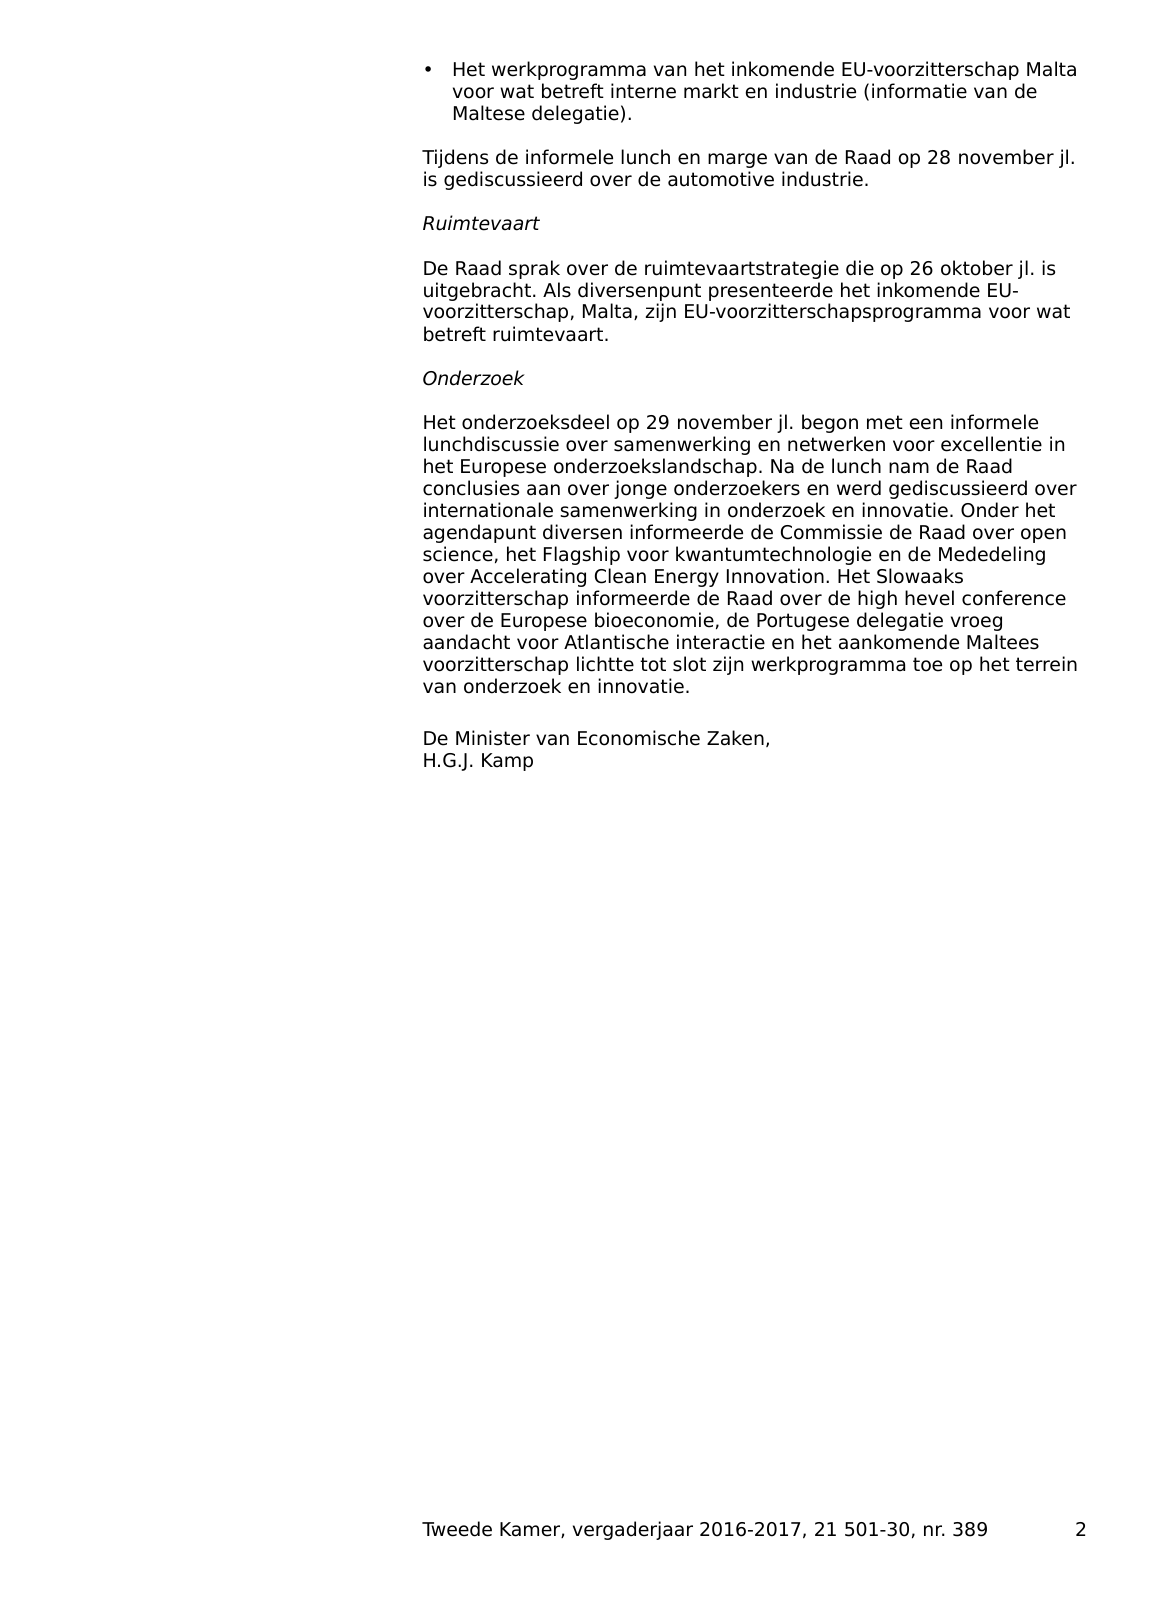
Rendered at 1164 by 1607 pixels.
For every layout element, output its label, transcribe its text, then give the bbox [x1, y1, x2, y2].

text De Minister van Economische Zaken, H.G.J. Kamp [422, 727, 1087, 771]
text Tijdens de informele lunch en marge van de Raad op 28 november jl. is gediscussieerd over de automotive industrie. [422, 147, 1087, 191]
text • Het werkprogramma van het inkomende EU-voorzitterschap Malta voor wat betreft interne markt en industrie (informatie van de Maltese delegatie). [422, 59, 1087, 125]
subtitle Onderzoek [422, 368, 1087, 389]
text Het onderzoeksdeel op 29 november jl. begon met een informele lunchdiscussie over samenwerking en netwerken voor excellentie in het Europese onderzoekslandschap. Na de lunch nam de Raad conclusies aan over jonge onderzoekers en werd gediscussieerd over internationale samenwerking in onderzoek en innovatie. Onder het agendapunt diversen informeerde de Commissie de Raad over open science, het Flagship voor kwantumtechnologie en de Mededeling over Accelerating Clean Energy Innovation. Het Slowaaks voorzitterschap informeerde de Raad over de high hevel conference over de Europese bioeconomie, de Portugese delegatie vroeg aandacht voor Atlantische interactie en het aankomende Maltees voorzitterschap lichtte tot slot zijn werkprogramma toe op het terrein van onderzoek en innovatie. [422, 412, 1087, 697]
text De Raad sprak over de ruimtevaartstrategie die op 26 oktober jl. is uitgebracht. Als diversenpunt presenteerde het inkomende EU-voorzitterschap, Malta, zijn EU-voorzitterschapsprogramma voor wat betreft ruimtevaart. [422, 257, 1087, 345]
subtitle Ruimtevaart [422, 213, 1087, 235]
